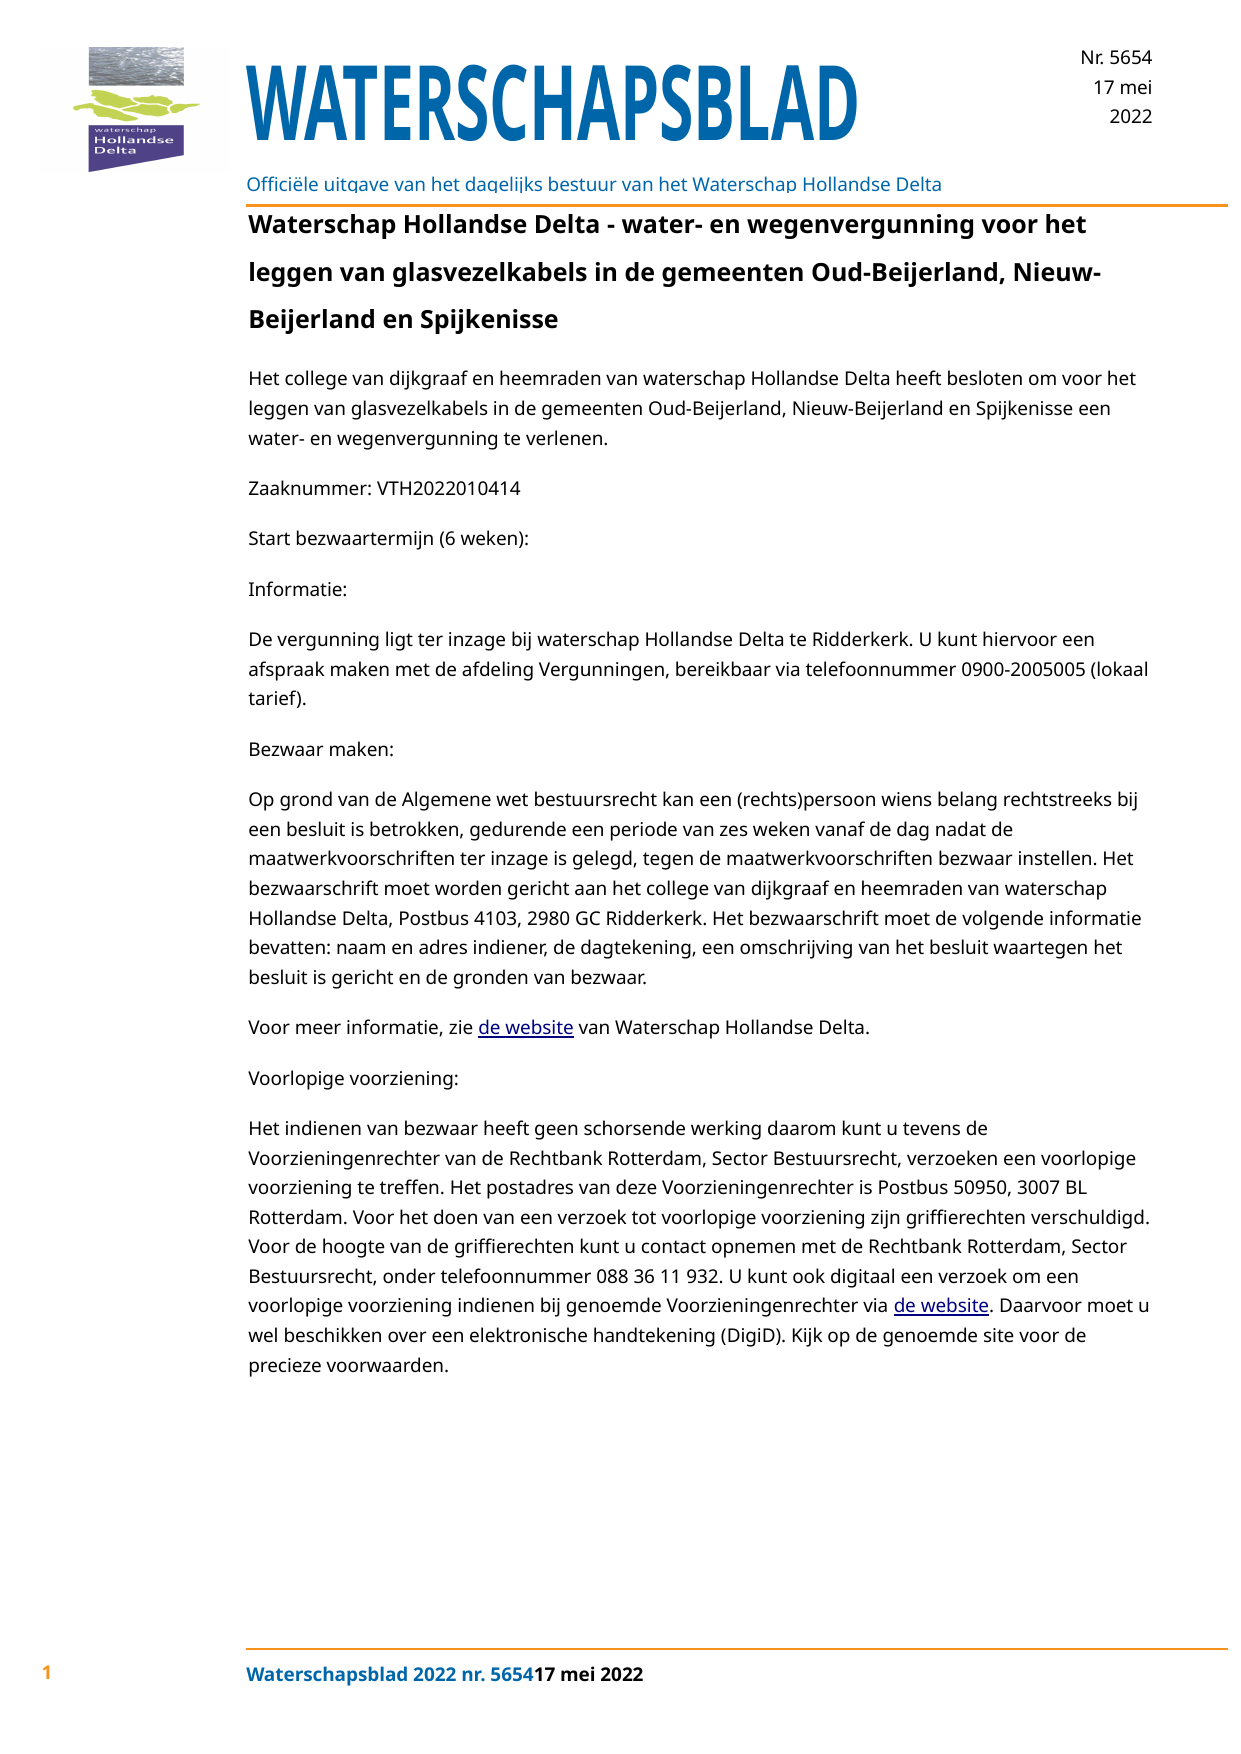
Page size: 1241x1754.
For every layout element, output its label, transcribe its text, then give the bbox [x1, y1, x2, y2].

text Voorlopige voorziening: [248, 1065, 1152, 1090]
picture [41, 47, 231, 172]
text Start bezwaartermijn (6 weken): [248, 526, 1152, 551]
text Op grond van de Algemene wet bestuursrecht kan een (rechts)persoon wiens belang rechtstreeks bij een besluit is betrokken, gedurende een periode van zes weken vanaf de dag nadat de maatwerkvoorschriften ter inzage is gelegd, tegen de maatwerkvoorschriften bezwaar instellen. Het bezwaarschrift moet worden gericht aan het college van dijkgraaf en heemraden van waterschap Hollandse Delta, Postbus 4103, 2980 GC Ridderkerk. Het bezwaarschrift moet de volgende informatie bevatten: naam en adres indiener, de dagtekening, een omschrijving van het besluit waartegen het besluit is gericht en de gronden van bezwaar. [248, 786, 1152, 989]
text Bezwaar maken: [248, 736, 1152, 762]
text Het college van dijkgraaf en heemraden van waterschap Hollandse Delta heeft besloten om voor het leggen van glasvezelkabels in de gemeenten Oud-Beijerland, Nieuw-Beijerland en Spijkenisse een water- en wegenvergunning te verlenen. [248, 366, 1152, 450]
text Waterschap Hollandse Delta - water- en wegenvergunning voor het leggen van glasvezelkabels in de gemeenten Oud-Beijerland, Nieuw-Beijerland en Spijkenisse [248, 207, 1152, 336]
text Zaaknummer: VTH2022010414 [248, 475, 1152, 501]
text De vergunning ligt ter inzage bij waterschap Hollandse Delta te Ridderkerk. U kunt hiervoor een afspraak maken met de afdeling Vergunningen, bereikbaar via telefoonnummer 0900-2005005 (lokaal tarief). [248, 626, 1152, 711]
text Informatie: [248, 576, 1152, 602]
text Het indienen van bezwaar heeft geen schorsende werking daarom kunt u tevens de Voorzieningenrechter van de Rechtbank Rotterdam, Sector Bestuursrecht, verzoeken een voorlopige voorziening te treffen. Het postadres van deze Voorzieningenrechter is Postbus 50950, 3007 BL Rotterdam. Voor het doen van een verzoek tot voorlopige voorziening zijn griffierechten verschuldigd. Voor de hoogte van de griffierechten kunt u contact opnemen met de Rechtbank Rotterdam, Sector Bestuursrecht, onder telefoonnummer 088 36 11 932. U kunt ook digitaal een verzoek om een voorlopige voorziening indienen bij genoemde Voorzieningenrechter via de website. Daarvoor moet u wel beschikken over een elektronische handtekening (DigiD). Kijk op de genoemde site voor de precieze voorwaarden. [248, 1115, 1152, 1377]
text Voor meer informatie, zie de website van Waterschap Hollandse Delta. [248, 1014, 1152, 1040]
